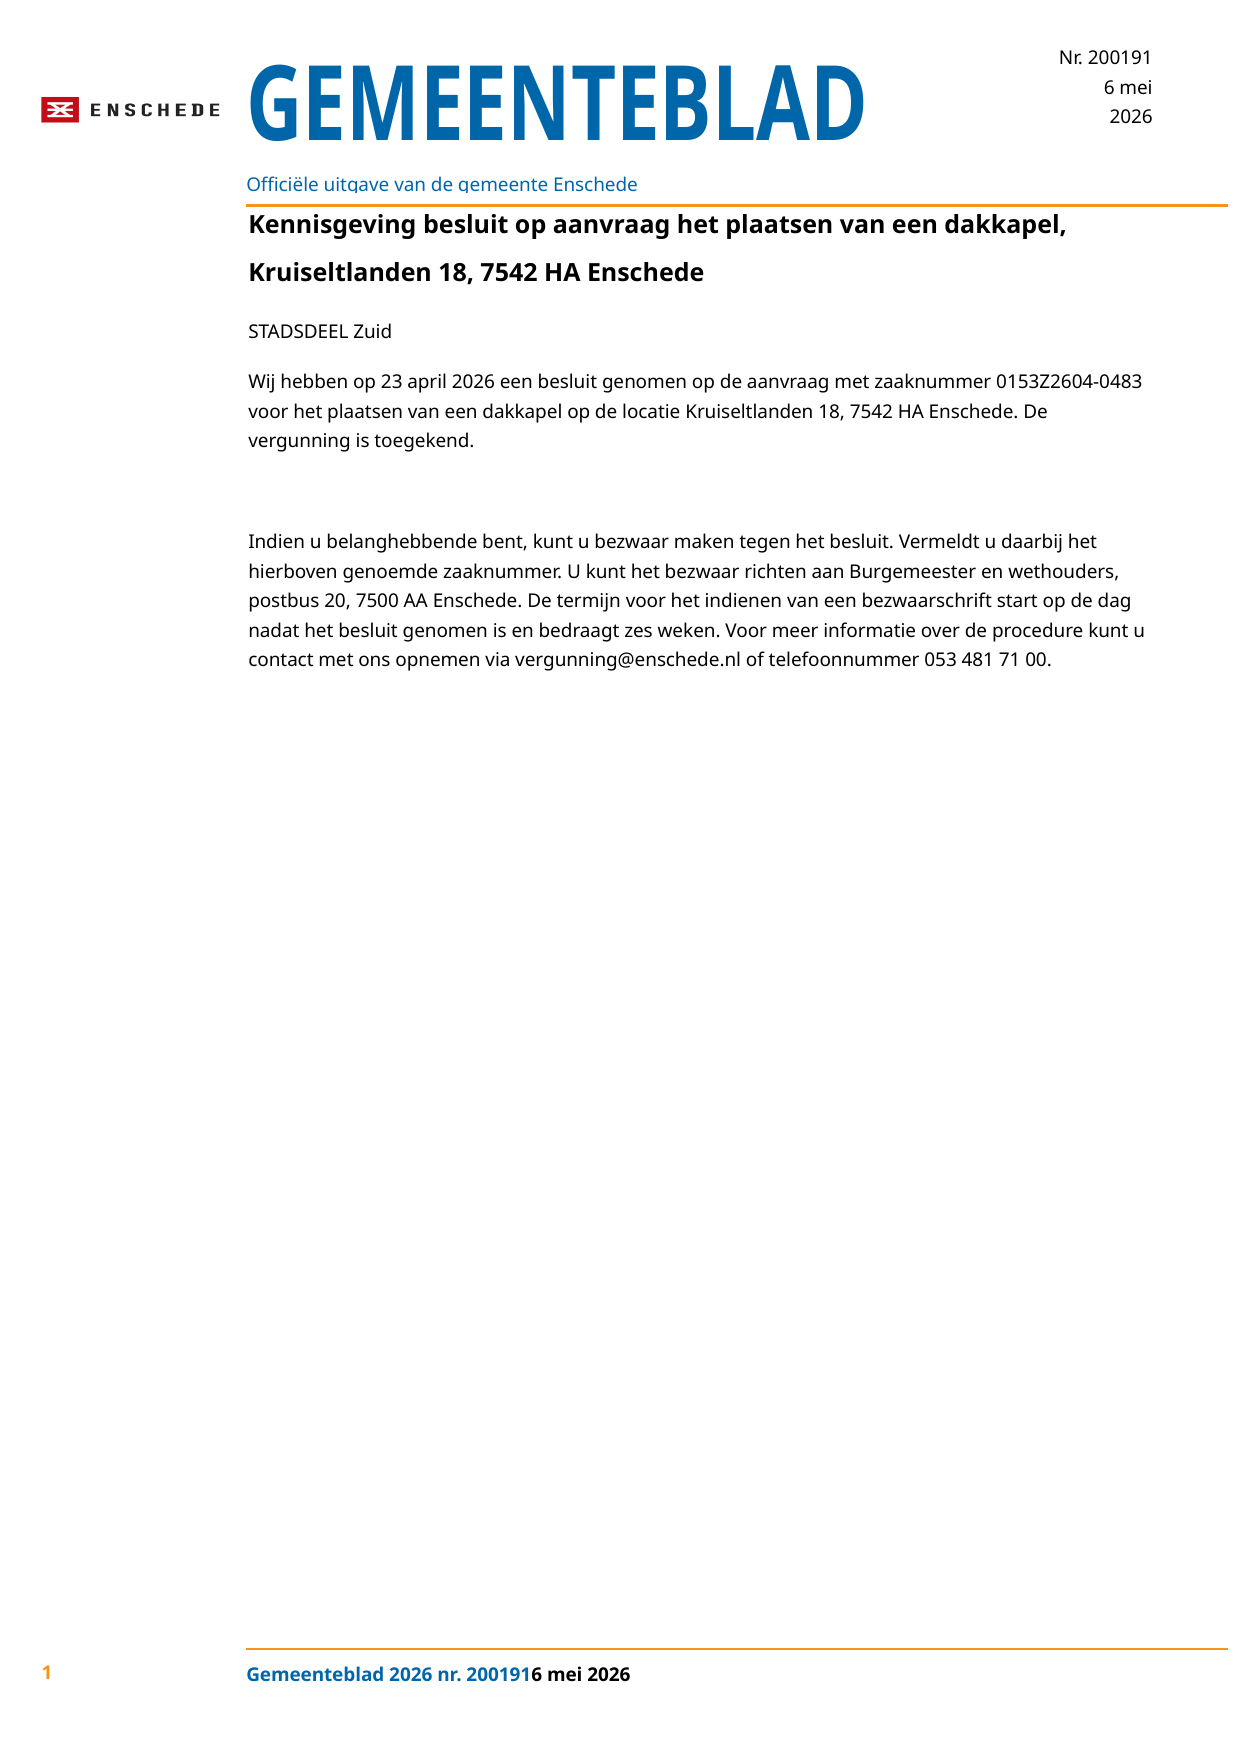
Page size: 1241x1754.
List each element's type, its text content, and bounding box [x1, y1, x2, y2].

picture [41, 47, 231, 172]
text Kennisgeving besluit op aanvraag het plaatsen van een dakkapel, Kruiseltlanden 18, 7542 HA Enschede [248, 207, 1152, 288]
text Wij hebben op 23 april 2026 een besluit genomen op de aanvraag met zaaknummer 0153Z2604-0483 voor het plaatsen van een dakkapel op de locatie Kruiseltlanden 18, 7542 HA Enschede. De vergunning is toegekend. [248, 368, 1152, 453]
text Indien u belanghebbende bent, kunt u bezwaar maken tegen het besluit. Vermeldt u daarbij het hierboven genoemde zaaknummer. U kunt het bezwaar richten aan Burgemeester en wethouders, postbus 20, 7500 AA Enschede. De termijn voor het indienen van een bezwaarschrift start op de dag nadat het besluit genomen is en bedraagt zes weken. Voor meer informatie over de procedure kunt u contact met ons opnemen via vergunning@enschede.nl of telefoonnummer 053 481 71 00. [248, 528, 1152, 672]
text STADSDEEL Zuid [248, 318, 1152, 344]
